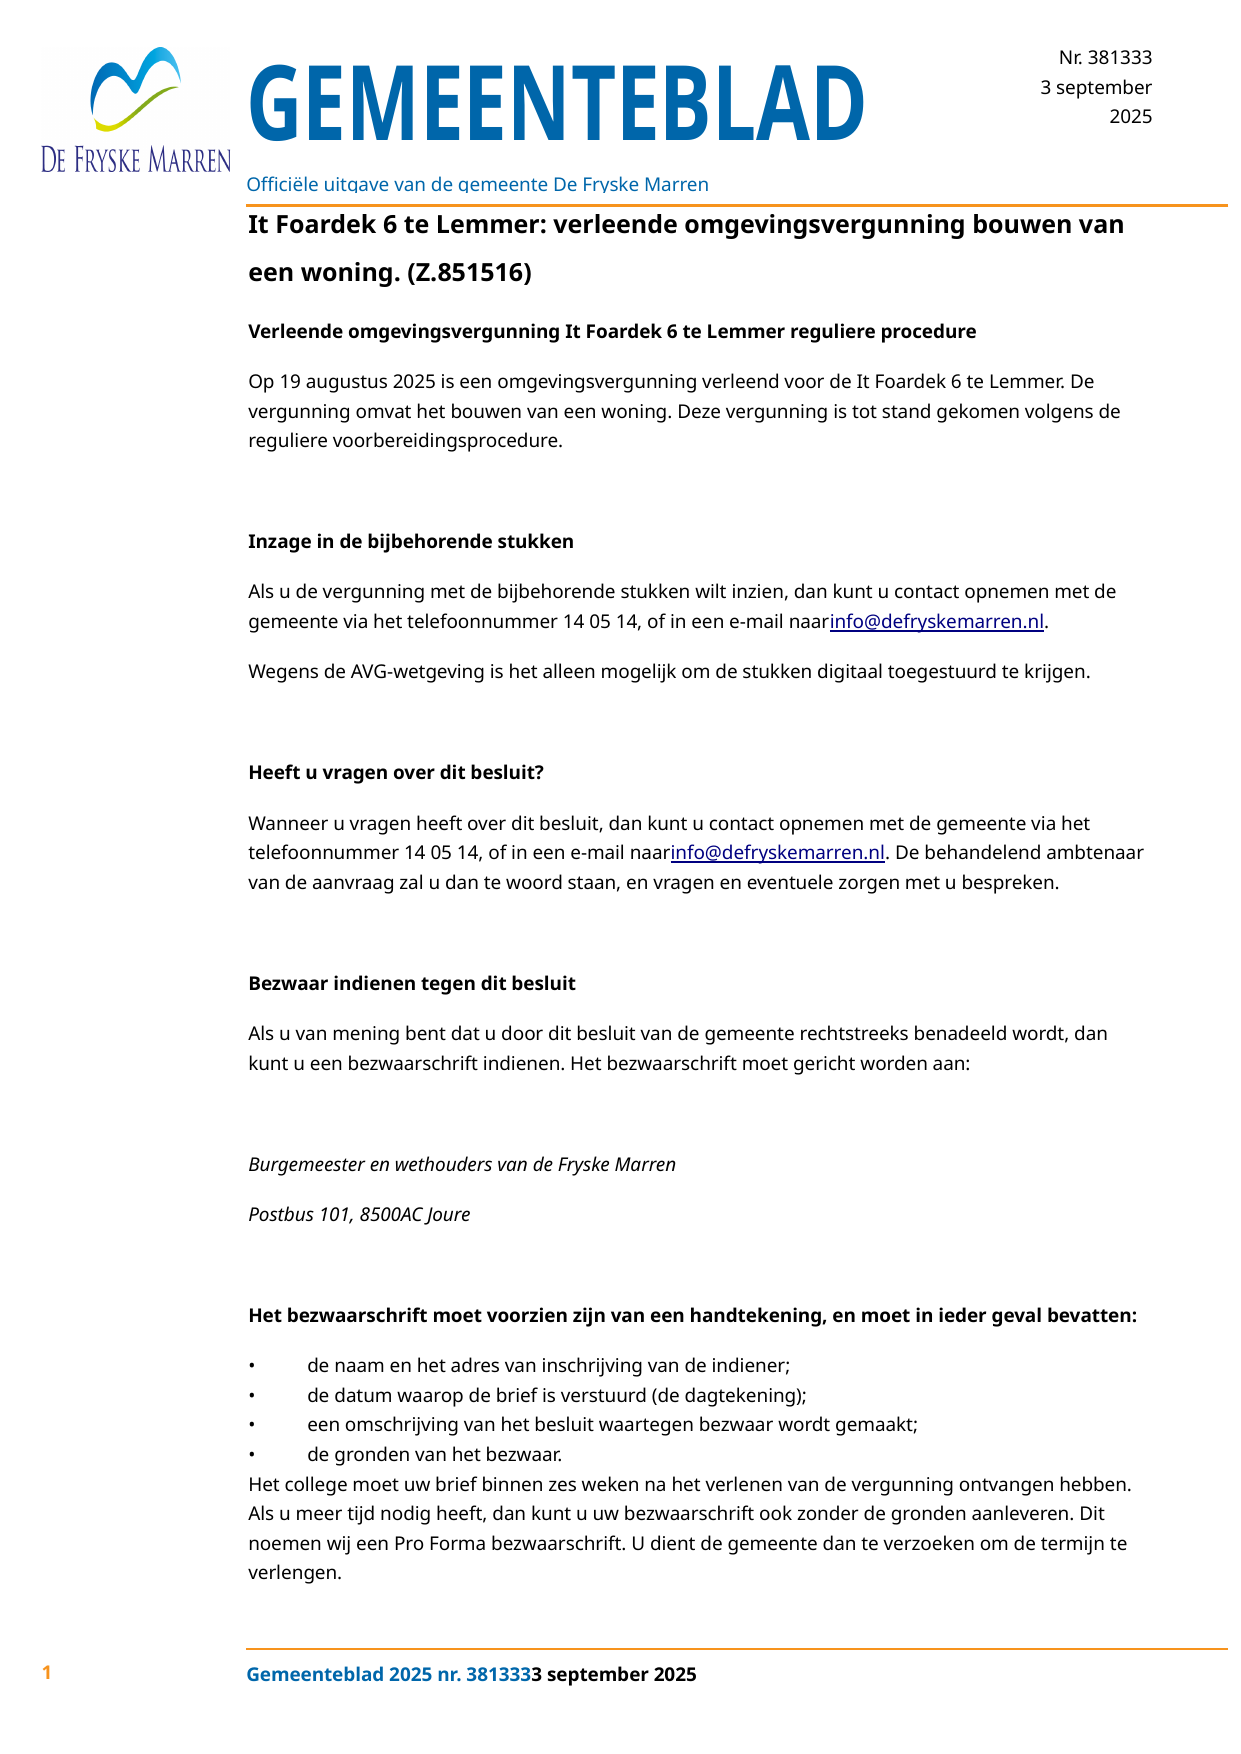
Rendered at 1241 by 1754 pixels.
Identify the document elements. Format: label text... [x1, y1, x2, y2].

text Als u van mening bent dat u door dit besluit van de gemeente rechtstreeks benadeeld wordt, dan kunt u een bezwaarschrift indienen. Het bezwaarschrift moet gericht worden aan: [248, 1020, 1152, 1076]
text Als u de vergunning met de bijbehorende stukken wilt inzien, dan kunt u contact opnemen met de gemeente via het telefoonnummer 14 05 14, of in een e-mail naarinfo@defryskemarren.nl. [248, 579, 1152, 634]
list een omschrijving van het besluit waartegen bezwaar wordt gemaakt; [248, 1412, 1152, 1437]
text Op 19 augustus 2025 is een omgevingsvergunning verleend voor de It Foardek 6 te Lemmer. De vergunning omvat het bouwen van een woning. Deze vergunning is tot stand gekomen volgens de reguliere voorbereidingsprocedure. [248, 368, 1152, 453]
text Inzage in de bijbehorende stukken [248, 528, 1152, 554]
text It Foardek 6 te Lemmer: verleende omgevingsvergunning bouwen van een woning. (Z.851516) [248, 207, 1152, 288]
text Verleende omgevingsvergunning It Foardek 6 te Lemmer reguliere procedure [248, 318, 1152, 344]
text Postbus 101, 8500AC Joure [248, 1201, 1152, 1227]
text Het bezwaarschrift moet voorzien zijn van een handtekening, en moet in ieder geval bevatten: [248, 1302, 1152, 1328]
list de gronden van het bezwaar. [248, 1441, 1152, 1467]
text Het college moet uw brief binnen zes weken na het verlenen van de vergunning ontvangen hebben. Als u meer tijd nodig heeft, dan kunt u uw bezwaarschrift ook zonder de gronden aanleveren. Dit noemen wij een Pro Forma bezwaarschrift. U dient de gemeente dan te verzoeken om de termijn te verlengen. [248, 1471, 1152, 1585]
list de datum waarop de brief is verstuurd (de dagtekening); [248, 1382, 1152, 1408]
text Wegens de AVG-wetgeving is het alleen mogelijk om de stukken digitaal toegestuurd te krijgen. [248, 659, 1152, 684]
text Wanneer u vragen heeft over dit besluit, dan kunt u contact opnemen met de gemeente via het telefoonnummer 14 05 14, of in een e-mail naarinfo@defryskemarren.nl. De behandelend ambtenaar van de aanvraag zal u dan te woord staan, en vragen en eventuele zorgen met u bespreken. [248, 810, 1152, 895]
text Heeft u vragen over dit besluit? [248, 759, 1152, 785]
picture [41, 47, 231, 172]
text Burgemeester en wethouders van de Fryske Marren [248, 1151, 1152, 1177]
list de naam en het adres van inschrijving van de indiener; [248, 1352, 1152, 1378]
text Bezwaar indienen tegen dit besluit [248, 970, 1152, 996]
